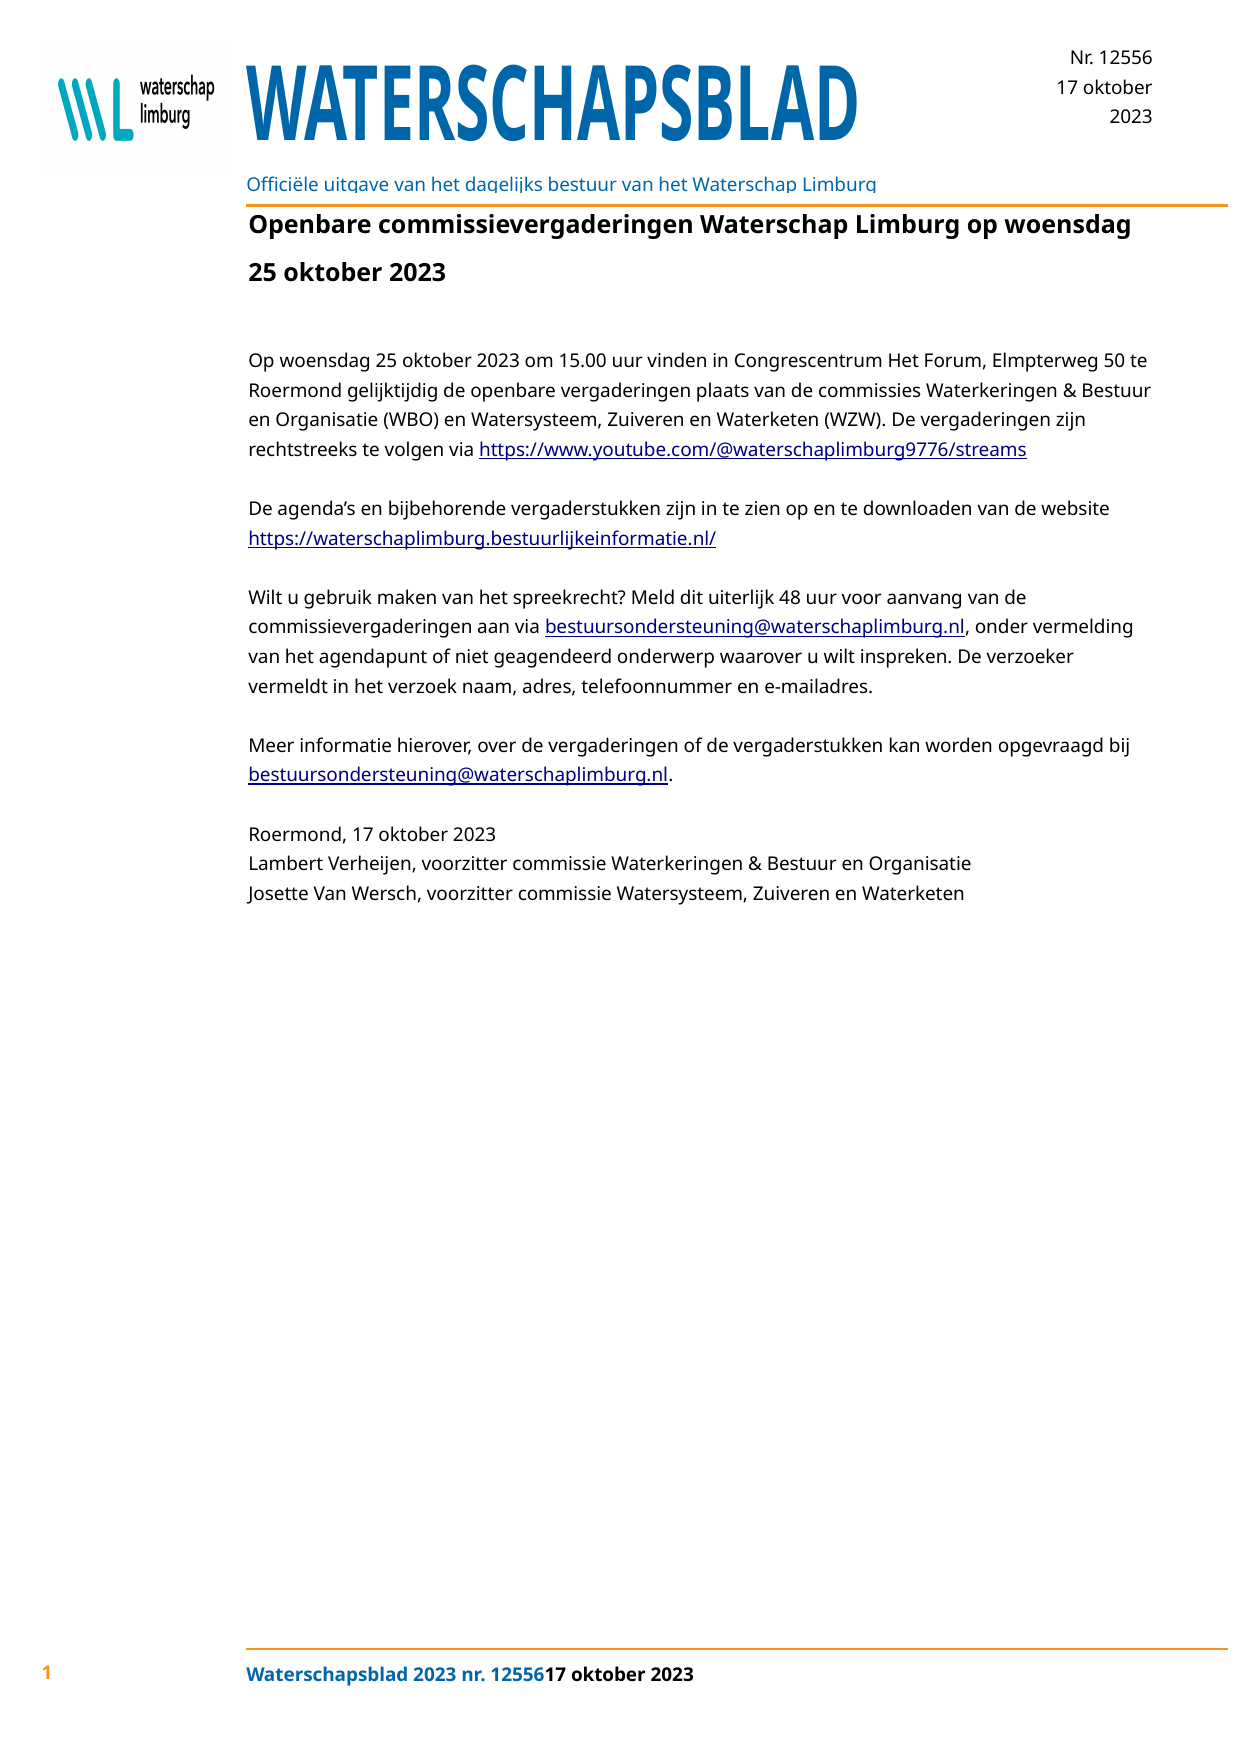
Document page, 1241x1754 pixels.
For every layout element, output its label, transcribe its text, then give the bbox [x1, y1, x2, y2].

text Meer informatie hierover, over de vergaderingen of de vergaderstukken kan worden opgevraagd bij bestuursondersteuning@waterschaplimburg.nl. [248, 732, 1152, 787]
text Op woensdag 25 oktober 2023 om 15.00 uur vinden in Congrescentrum Het Forum, Elmpterweg 50 te Roermond gelijktijdig de openbare vergaderingen plaats van de commissies Waterkeringen & Bestuur en Organisatie (WBO) en Watersysteem, Zuiveren en Waterketen (WZW). De vergaderingen zijn rechtstreeks te volgen via https://www.youtube.com/@waterschaplimburg9776/streams [248, 347, 1152, 462]
text De agenda’s en bijbehorende vergaderstukken zijn in te zien op en te downloaden van de website https://waterschaplimburg.bestuurlijkeinformatie.nl/ [248, 495, 1152, 551]
text Josette Van Wersch, voorzitter commissie Watersysteem, Zuiveren en Waterketen [248, 880, 1152, 906]
text Wilt u gebruik maken van het spreekrecht? Meld dit uiterlijk 48 uur voor aanvang van de commissievergaderingen aan via bestuursondersteuning@waterschaplimburg.nl, onder vermelding van het agendapunt of niet geagendeerd onderwerp waarover u wilt inspreken. De verzoeker vermeldt in het verzoek naam, adres, telefoonnummer en e-mailadres. [248, 584, 1152, 699]
text Lambert Verheijen, voorzitter commissie Waterkeringen & Bestuur en Organisatie [248, 850, 1152, 876]
text Roermond, 17 oktober 2023 [248, 821, 1152, 847]
text Openbare commissievergaderingen Waterschap Limburg op woensdag 25 oktober 2023 [248, 207, 1152, 288]
picture [41, 47, 231, 172]
